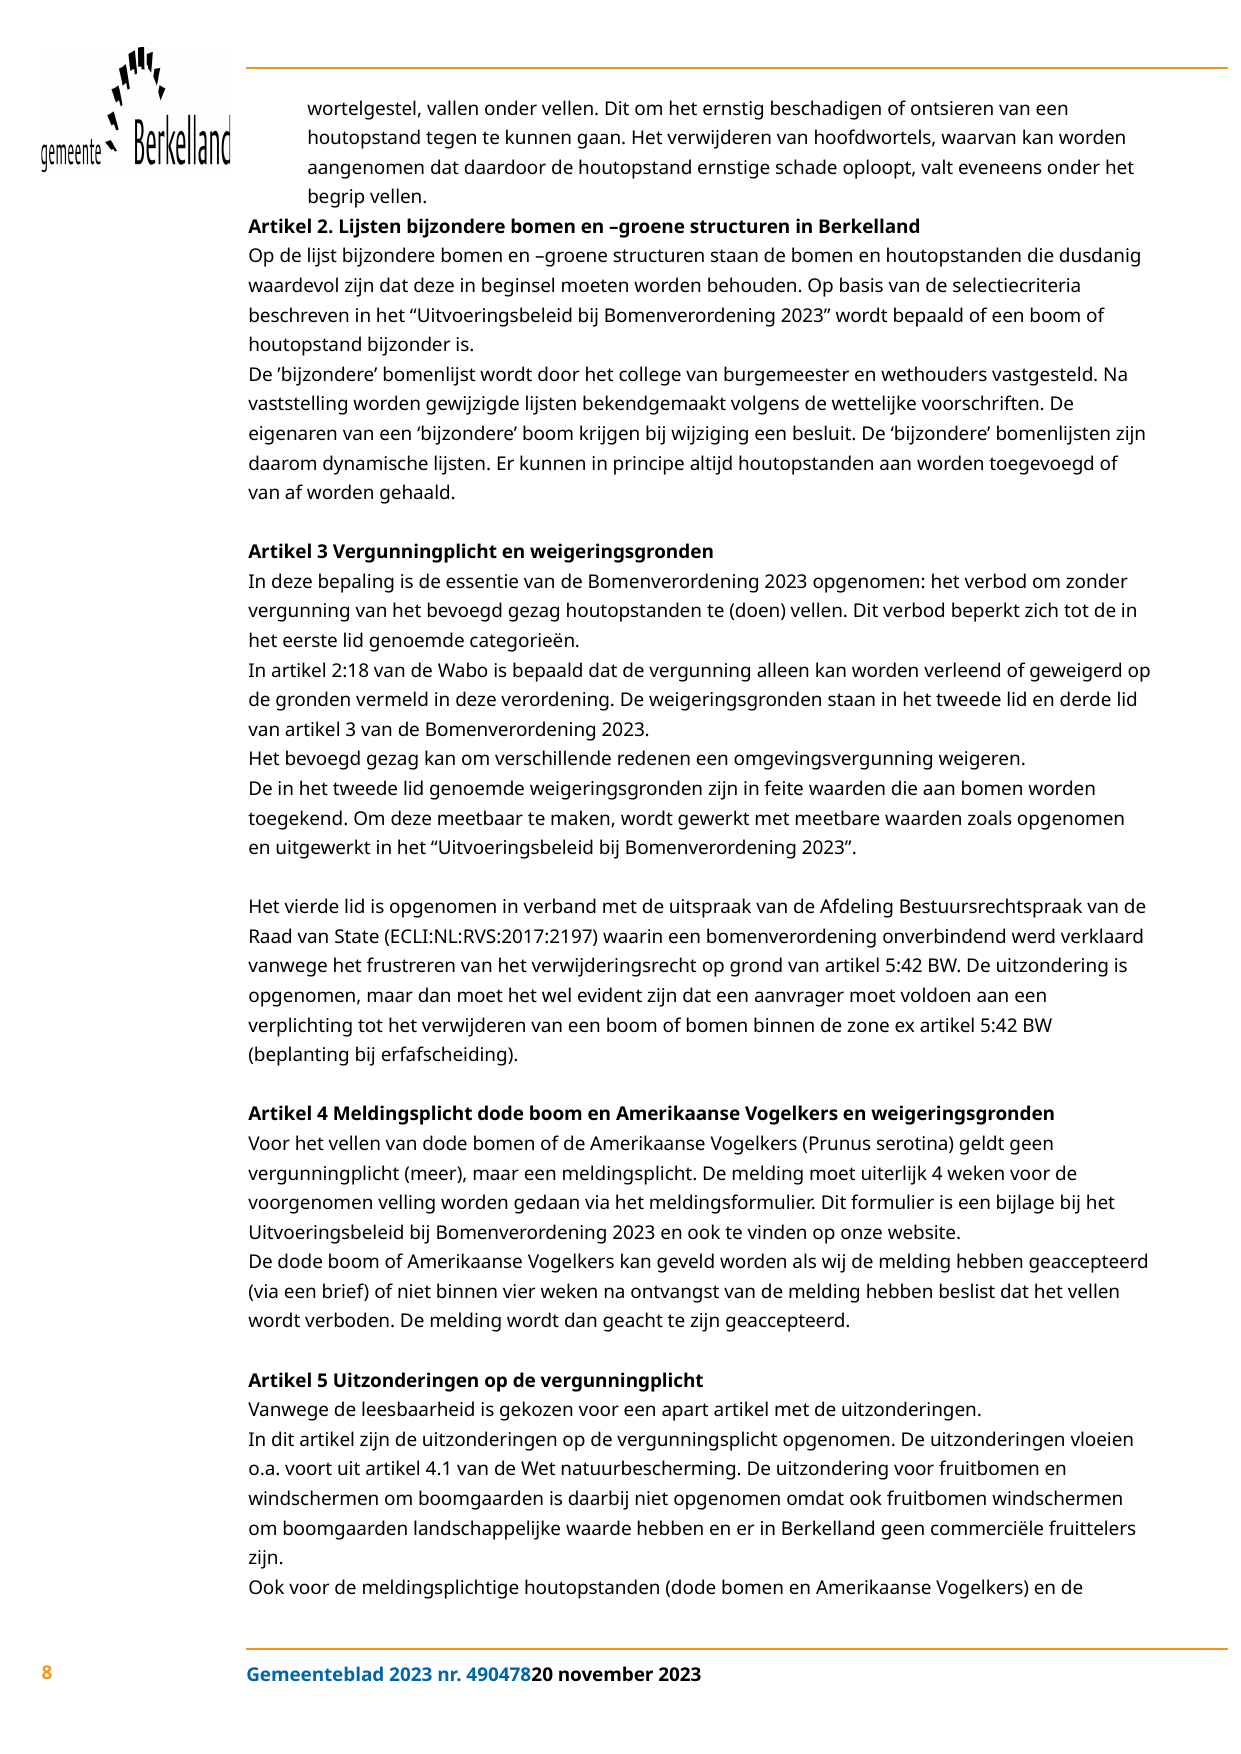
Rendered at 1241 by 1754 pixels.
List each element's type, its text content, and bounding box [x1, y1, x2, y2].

text In dit artikel zijn de uitzonderingen op de vergunningsplicht opgenomen. De uitzonderingen vloeien o.a. voort uit artikel 4.1 van de Wet natuurbescherming. De uitzondering voor fruitbomen en windschermen om boomgaarden is daarbij niet opgenomen omdat ook fruitbomen windschermen om boomgaarden landschappelijke waarde hebben en er in Berkelland geen commerciële fruittelers zijn. [248, 1426, 1152, 1570]
text De dode boom of Amerikaanse Vogelkers kan geveld worden als wij de melding hebben geaccepteerd (via een brief) of niet binnen vier weken na ontvangst van de melding hebben beslist dat het vellen wordt verboden. De melding wordt dan geacht te zijn geaccepteerd. [248, 1248, 1152, 1333]
text Artikel 2. Lijsten bijzondere bomen en –groene structuren in Berkelland [248, 213, 1152, 239]
text De in het tweede lid genoemde weigeringsgronden zijn in feite waarden die aan bomen worden toegekend. Om deze meetbaar te maken, wordt gewerkt met meetbare waarden zoals opgenomen en uitgewerkt in het “Uitvoeringsbeleid bij Bomenverordening 2023”. [248, 775, 1152, 860]
text Voor het vellen van dode bomen of de Amerikaanse Vogelkers (Prunus serotina) geldt geen vergunningplicht (meer), maar een meldingsplicht. De melding moet uiterlijk 4 weken voor de voorgenomen velling worden gedaan via het meldingsformulier. Dit formulier is een bijlage bij het Uitvoeringsbeleid bij Bomenverordening 2023 en ook te vinden op onze website. [248, 1130, 1152, 1245]
picture [41, 47, 231, 172]
text Artikel 3 Vergunningplicht en weigeringsgronden [248, 538, 1152, 564]
text Het bevoegd gezag kan om verschillende redenen een omgevingsvergunning weigeren. [248, 746, 1152, 771]
text De ’bijzondere’ bomenlijst wordt door het college van burgemeester en wethouders vastgesteld. Na vaststelling worden gewijzigde lijsten bekendgemaakt volgens de wettelijke voorschriften. De eigenaren van een ‘bijzondere’ boom krijgen bij wijziging een besluit. De ‘bijzondere’ bomenlijsten zijn daarom dynamische lijsten. Er kunnen in principe altijd houtopstanden aan worden toegevoegd of van af worden gehaald. [248, 361, 1152, 505]
text Artikel 4 Meldingsplicht dode boom en Amerikaanse Vogelkers en weigeringsgronden [248, 1101, 1152, 1126]
text In artikel 2:18 van de Wabo is bepaald dat de vergunning alleen kan worden verleend of geweigerd op de gronden vermeld in deze verordening. De weigeringsgronden staan in het tweede lid en derde lid van artikel 3 van de Bomenverordening 2023. [248, 657, 1152, 742]
text Vanwege de leesbaarheid is gekozen voor een apart artikel met de uitzonderingen. [248, 1396, 1152, 1422]
text Artikel 5 Uitzonderingen op de vergunningplicht [248, 1367, 1152, 1393]
text Het vierde lid is opgenomen in verband met de uitspraak van de Afdeling Bestuursrechtspraak van de Raad van State (ECLI:NL:RVS:2017:2197) waarin een bomenverordening onverbindend werd verklaard vanwege het frustreren van het verwijderingsrecht op grond van artikel 5:42 BW. De uitzondering is opgenomen, maar dan moet het wel evident zijn dat een aanvrager moet voldoen aan een verplichting tot het verwijderen van een boom of bomen binnen de zone ex artikel 5:42 BW (beplanting bij erfafscheiding). [248, 893, 1152, 1067]
text In deze bepaling is de essentie van de Bomenverordening 2023 opgenomen: het verbod om zonder vergunning van het bevoegd gezag houtopstanden te (doen) vellen. Dit verbod beperkt zich tot de in het eerste lid genoemde categorieën. [248, 568, 1152, 653]
list wortelgestel, vallen onder vellen. Dit om het ernstig beschadigen of ontsieren van een houtopstand tegen te kunnen gaan. Het verwijderen van hoofdwortels, waarvan kan worden aangenomen dat daardoor de houtopstand ernstige schade oploopt, valt eveneens onder het begrip vellen. [248, 95, 1152, 209]
text Op de lijst bijzondere bomen en –groene structuren staan de bomen en houtopstanden die dusdanig waardevol zijn dat deze in beginsel moeten worden behouden. Op basis van de selectiecriteria beschreven in het “Uitvoeringsbeleid bij Bomenverordening 2023” wordt bepaald of een boom of houtopstand bijzonder is. [248, 243, 1152, 357]
text Ook voor de meldingsplichtige houtopstanden (dode bomen en Amerikaanse Vogelkers) en de [248, 1574, 1152, 1600]
